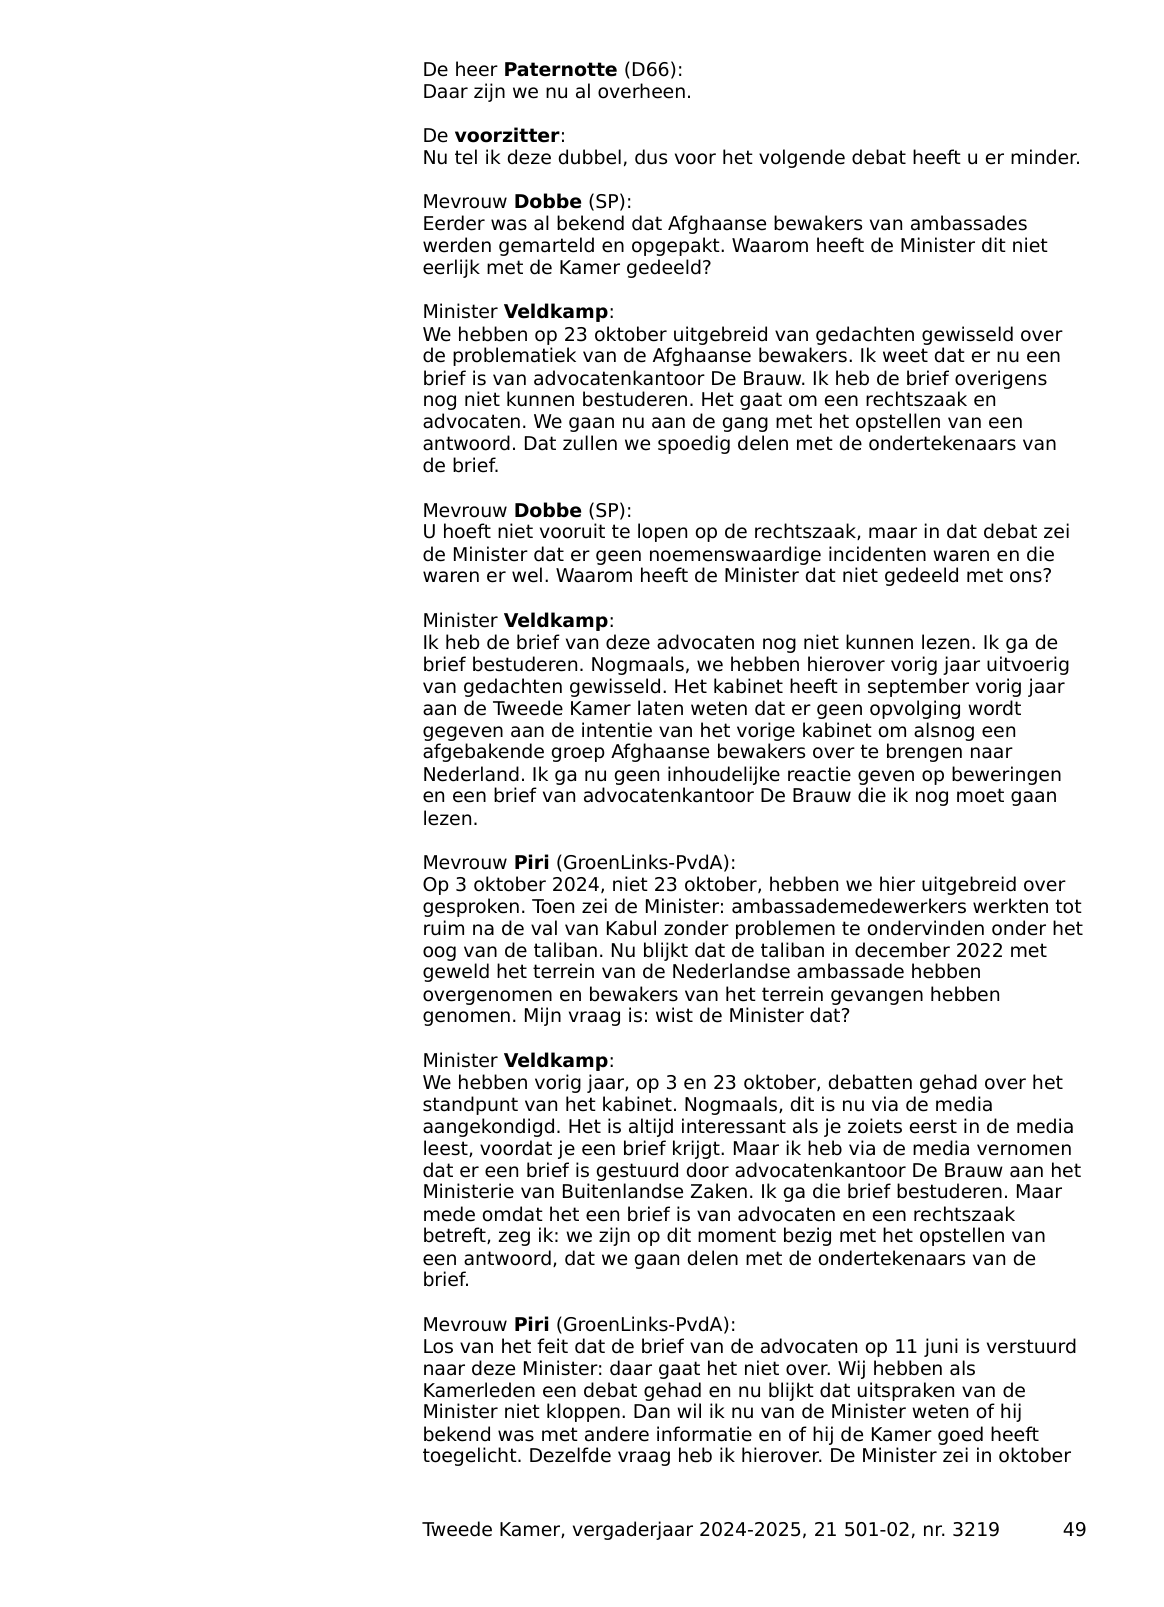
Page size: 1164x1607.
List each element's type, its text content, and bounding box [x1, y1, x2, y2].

text Op 3 oktober 2024, niet 23 oktober, hebben we hier uitgebreid over gesproken. Toen zei de Minister: ambassademedewerkers werkten tot ruim na de val van Kabul zonder problemen te ondervinden onder het oog van de taliban. Nu blijkt dat de taliban in december 2022 met geweld het terrein van de Nederlandse ambassade hebben overgenomen en bewakers van het terrein gevangen hebben genomen. Mijn vraag is: wist de Minister dat? [422, 873, 1087, 1027]
text We hebben vorig jaar, op 3 en 23 oktober, debatten gehad over het standpunt van het kabinet. Nogmaals, dit is nu via de media aangekondigd. Het is altijd interessant als je zoiets eerst in de media leest, voordat je een brief krijgt. Maar ik heb via de media vernomen dat er een brief is gestuurd door advocatenkantoor De Brauw aan het Ministerie van Buitenlandse Zaken. Ik ga die brief bestuderen. Maar mede omdat het een brief is van advocaten en een rechtszaak betreft, zeg ik: we zijn op dit moment bezig met het opstellen van een antwoord, dat we gaan delen met de ondertekenaars van de brief. [422, 1072, 1087, 1291]
text Eerder was al bekend dat Afghaanse bewakers van ambassades werden gemarteld en opgepakt. Waarom heeft de Minister dit niet eerlijk met de Kamer gedeeld? [422, 213, 1087, 279]
text Ik heb de brief van deze advocaten nog niet kunnen lezen. Ik ga de brief bestuderen. Nogmaals, we hebben hierover vorig jaar uitvoerig van gedachten gewisseld. Het kabinet heeft in september vorig jaar aan de Tweede Kamer laten weten dat er geen opvolging wordt gegeven aan de intentie van het vorige kabinet om alsnog een afgebakende groep Afghaanse bewakers over te brengen naar Nederland. Ik ga nu geen inhoudelijke reactie geven op beweringen en een brief van advocatenkantoor De Brauw die ik nog moet gaan lezen. [422, 632, 1087, 829]
text Mevrouw Dobbe (SP): [422, 499, 1087, 521]
text Mevrouw Piri (GroenLinks-PvdA): [422, 1313, 1087, 1336]
text Minister Veldkamp: [422, 1049, 1087, 1072]
text De heer Paternotte (D66): [422, 59, 1087, 81]
text Los van het feit dat de brief van de advocaten op 11 juni is verstuurd naar deze Minister: daar gaat het niet over. Wij hebben als Kamerleden een debat gehad en nu blijkt dat uitspraken van de Minister niet kloppen. Dan wil ik nu van de Minister weten of hij bekend was met andere informatie en of hij de Kamer goed heeft toegelicht. Dezelfde vraag heb ik hierover. De Minister zei in oktober [422, 1336, 1087, 1467]
text Nu tel ik deze dubbel, dus voor het volgende debat heeft u er minder. [422, 147, 1087, 169]
text Minister Veldkamp: [422, 301, 1087, 323]
text Minister Veldkamp: [422, 609, 1087, 632]
text De voorzitter: [422, 125, 1087, 147]
text U hoeft niet vooruit te lopen op de rechtszaak, maar in dat debat zei de Minister dat er geen noemenswaardige incidenten waren en die waren er wel. Waarom heeft de Minister dat niet gedeeld met ons? [422, 521, 1087, 587]
text Mevrouw Piri (GroenLinks-PvdA): [422, 852, 1087, 873]
text Daar zijn we nu al overheen. [422, 81, 1087, 103]
text Mevrouw Dobbe (SP): [422, 191, 1087, 213]
text We hebben op 23 oktober uitgebreid van gedachten gewisseld over de problematiek van de Afghaanse bewakers. Ik weet dat er nu een brief is van advocatenkantoor De Brauw. Ik heb de brief overigens nog niet kunnen bestuderen. Het gaat om een rechtszaak en advocaten. We gaan nu aan de gang met het opstellen van een antwoord. Dat zullen we spoedig delen met de ondertekenaars van de brief. [422, 323, 1087, 477]
